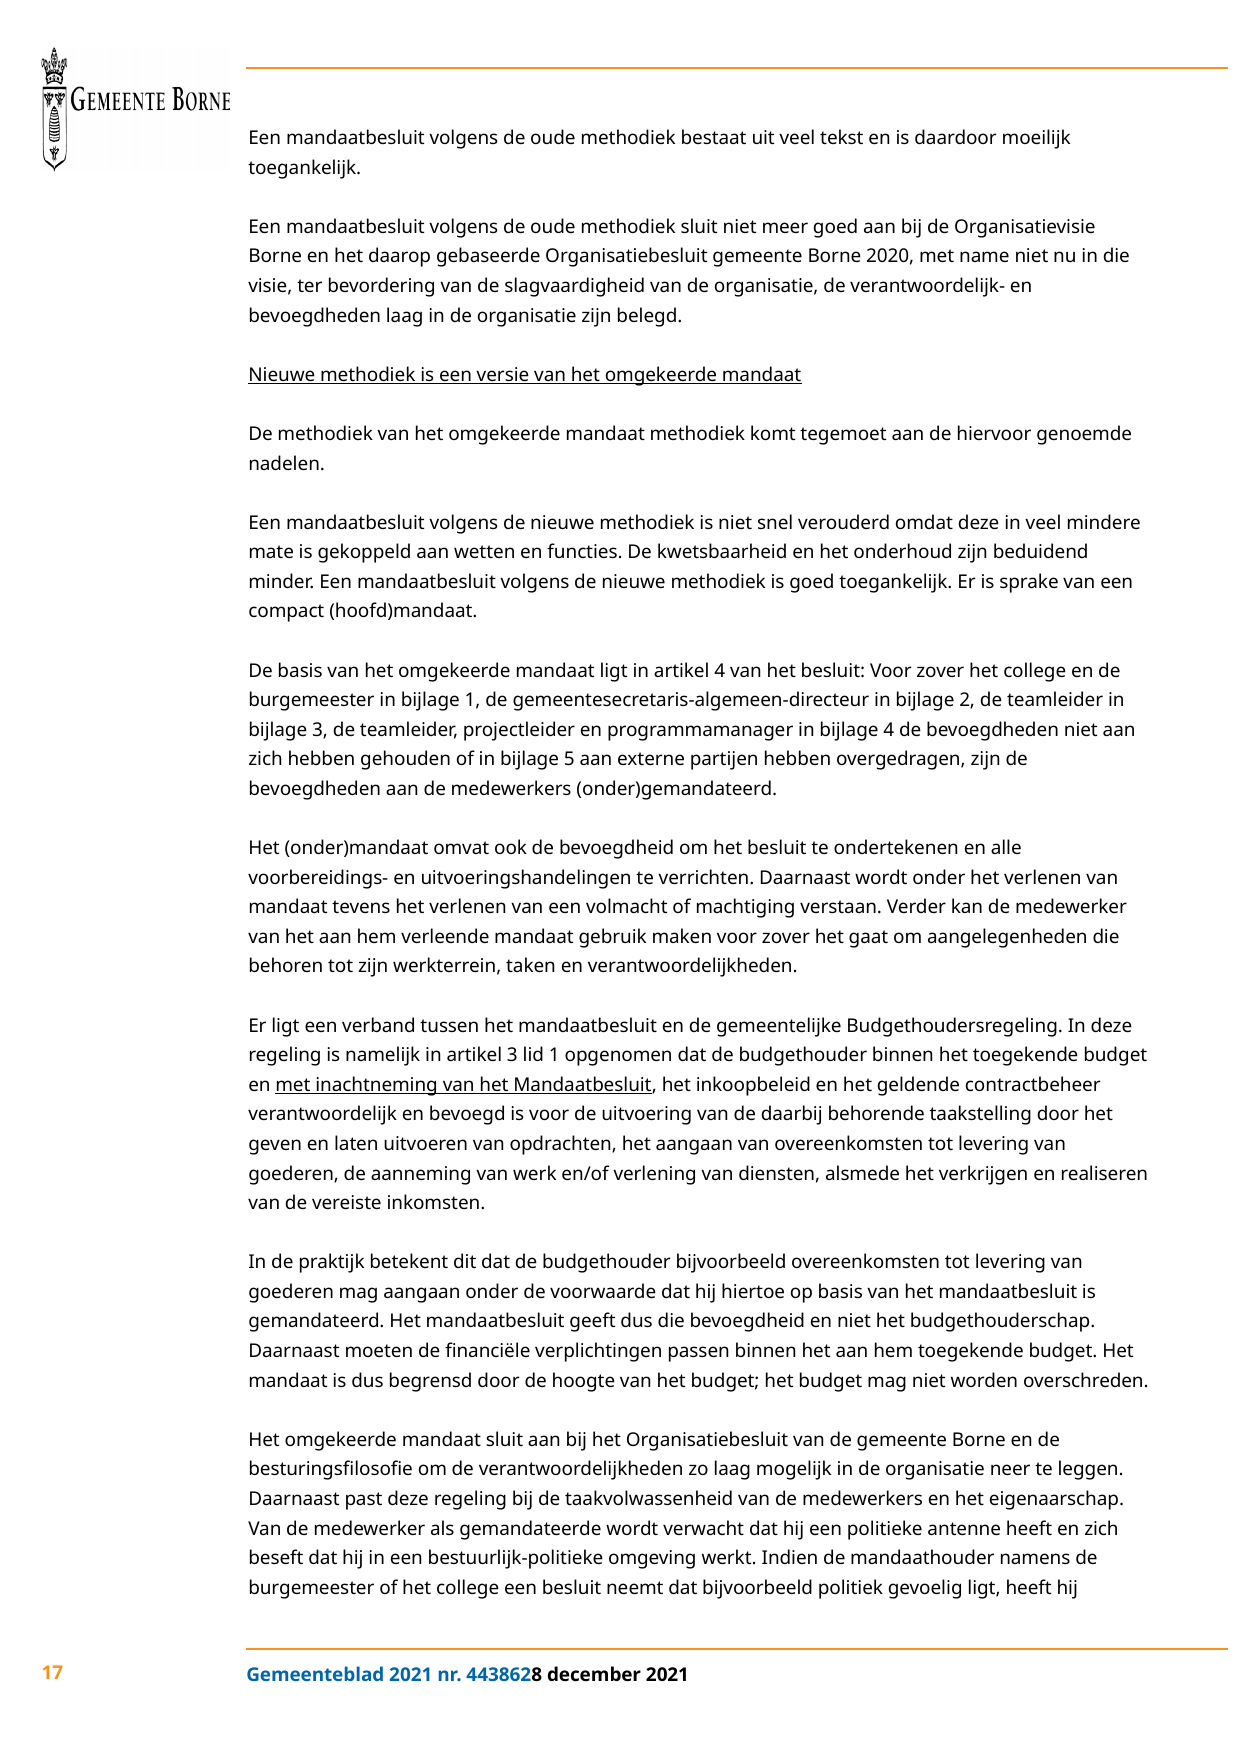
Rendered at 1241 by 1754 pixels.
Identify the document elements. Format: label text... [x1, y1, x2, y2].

text Een mandaatbesluit volgens de oude methodiek bestaat uit veel tekst en is daardoor moeilijk toegankelijk. [248, 124, 1152, 180]
text In de praktijk betekent dit dat de budgethouder bijvoorbeeld overeenkomsten tot levering van goederen mag aangaan onder de voorwaarde dat hij hiertoe op basis van het mandaatbesluit is gemandateerd. Het mandaatbesluit geeft dus die bevoegdheid en niet het budgethouderschap. Daarnaast moeten de financiële verplichtingen passen binnen het aan hem toegekende budget. Het mandaat is dus begrensd door de hoogte van het budget; het budget mag niet worden overschreden. [248, 1248, 1152, 1393]
text Een mandaatbesluit volgens de oude methodiek sluit niet meer goed aan bij de Organisatievisie Borne en het daarop gebaseerde Organisatiebesluit gemeente Borne 2020, met name niet nu in die visie, ter bevordering van de slagvaardigheid van de organisatie, de verantwoordelijk- en bevoegdheden laag in de organisatie zijn belegd. [248, 213, 1152, 328]
text Een mandaatbesluit volgens de nieuwe methodiek is niet snel verouderd omdat deze in veel mindere mate is gekoppeld aan wetten en functies. De kwetsbaarheid en het onderhoud zijn beduidend minder. Een mandaatbesluit volgens de nieuwe methodiek is goed toegankelijk. Er is sprake van een compact (hoofd)mandaat. [248, 509, 1152, 623]
text Er ligt een verband tussen het mandaatbesluit en de gemeentelijke Budgethoudersregeling. In deze regeling is namelijk in artikel 3 lid 1 opgenomen dat de budgethouder binnen het toegekende budget en met inachtneming van het Mandaatbesluit, het inkoopbeleid en het geldende contractbeheer verantwoordelijk en bevoegd is voor de uitvoering van de daarbij behorende taakstelling door het geven en laten uitvoeren van opdrachten, het aangaan van overeenkomsten tot levering van goederen, de aanneming van werk en/of verlening van diensten, alsmede het verkrijgen en realiseren van de vereiste inkomsten. [248, 1012, 1152, 1215]
text Nieuwe methodiek is een versie van het omgekeerde mandaat [248, 361, 1152, 387]
picture [41, 47, 231, 172]
text Het (onder)mandaat omvat ook de bevoegdheid om het besluit te ondertekenen en alle voorbereidings- en uitvoeringshandelingen te verrichten. Daarnaast wordt onder het verlenen van mandaat tevens het verlenen van een volmacht of machtiging verstaan. Verder kan de medewerker van het aan hem verleende mandaat gebruik maken voor zover het gaat om aangelegenheden die behoren tot zijn werkterrein, taken en verantwoordelijkheden. [248, 834, 1152, 978]
text Het omgekeerde mandaat sluit aan bij het Organisatiebesluit van de gemeente Borne en de besturingsfilosofie om de verantwoordelijkheden zo laag mogelijk in de organisatie neer te leggen. Daarnaast past deze regeling bij de taakvolwassenheid van de medewerkers en het eigenaarschap. Van de medewerker als gemandateerde wordt verwacht dat hij een politieke antenne heeft en zich beseft dat hij in een bestuurlijk-politieke omgeving werkt. Indien de mandaathouder namens de burgemeester of het college een besluit neemt dat bijvoorbeeld politiek gevoelig ligt, heeft hij [248, 1426, 1152, 1600]
text De basis van het omgekeerde mandaat ligt in artikel 4 van het besluit: Voor zover het college en de burgemeester in bijlage 1, de gemeentesecretaris-algemeen-directeur in bijlage 2, de teamleider in bijlage 3, de teamleider, projectleider en programmamanager in bijlage 4 de bevoegdheden niet aan zich hebben gehouden of in bijlage 5 aan externe partijen hebben overgedragen, zijn de bevoegdheden aan de medewerkers (onder)gemandateerd. [248, 657, 1152, 801]
text De methodiek van het omgekeerde mandaat methodiek komt tegemoet aan de hiervoor genoemde nadelen. [248, 420, 1152, 476]
